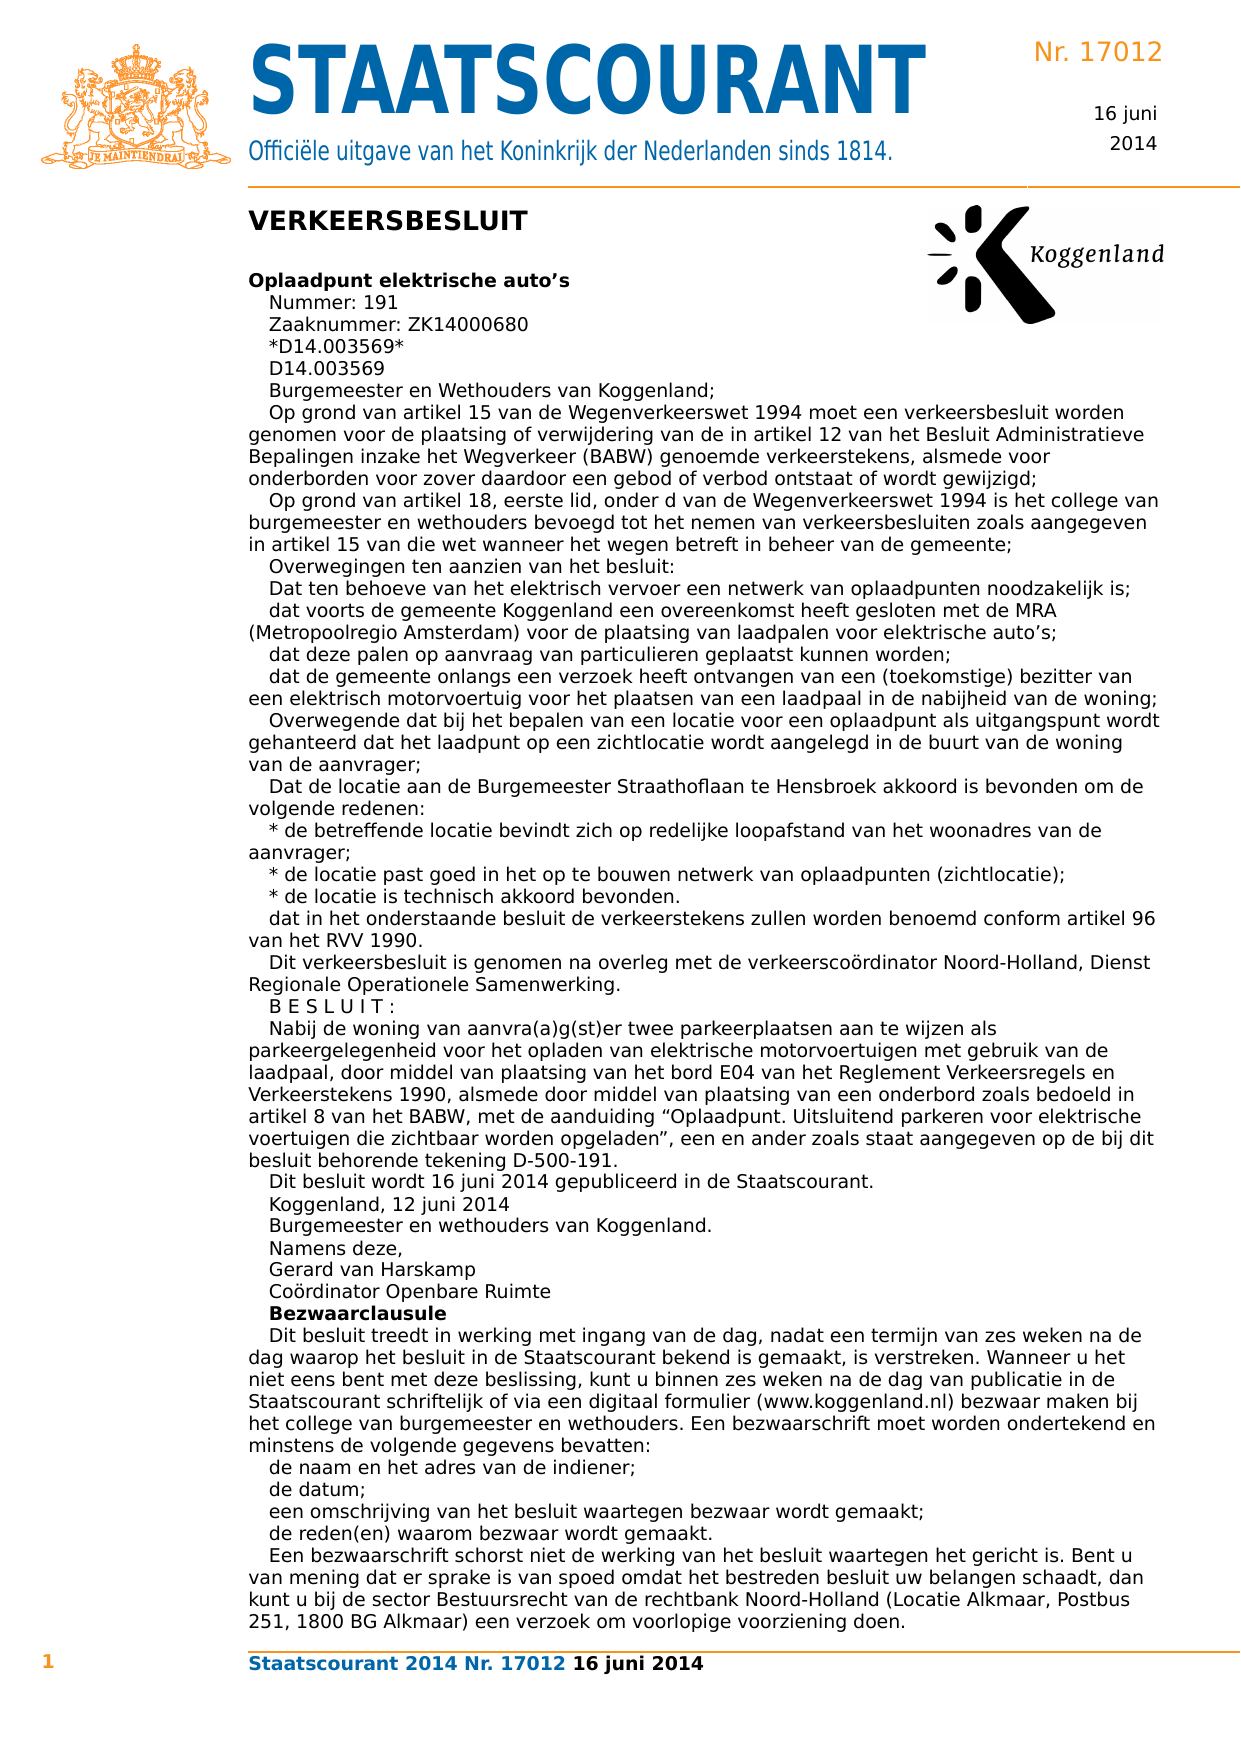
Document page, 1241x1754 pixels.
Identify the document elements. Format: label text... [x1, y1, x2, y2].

text *D14.003569* [248, 336, 1163, 358]
picture [927, 205, 1164, 324]
text * de locatie past goed in het op te bouwen netwerk van oplaadpunten (zichtlocatie); [248, 864, 1163, 886]
text Overwegingen ten aanzien van het besluit: [248, 556, 1163, 578]
text Burgemeester en Wethouders van Koggenland; [248, 380, 1163, 402]
text B E S L U I T : [248, 996, 1163, 1018]
text Dat ten behoeve van het elektrisch vervoer een netwerk van oplaadpunten noodzakelijk is; [248, 578, 1163, 600]
text een omschrijving van het besluit waartegen bezwaar wordt gemaakt; [248, 1501, 1163, 1523]
text dat deze palen op aanvraag van particulieren geplaatst kunnen worden; [248, 644, 1163, 666]
text Dit besluit wordt 16 juni 2014 gepubliceerd in de Staatscourant. [248, 1171, 1163, 1193]
text Burgemeester en wethouders van Koggenland. [248, 1215, 1163, 1237]
text Gerard van Harskamp [248, 1259, 1163, 1281]
subtitle VERKEERSBESLUIT [248, 206, 927, 237]
text Zaaknummer: ZK14000680 [248, 314, 1163, 336]
text de reden(en) waarom bezwaar wordt gemaakt. [248, 1523, 1163, 1545]
text Namens deze, [248, 1237, 1163, 1259]
text Een bezwaarschrift schorst niet de werking van het besluit waartegen het gericht is. Bent u van mening dat er sprake is van spoed omdat het bestreden besluit uw belangen schaadt, dan kunt u bij de sector Bestuursrecht van de rechtbank Noord-Holland (Locatie Alkmaar, Postbus 251, 1800 BG Alkmaar) een verzoek om voorlopige voorziening doen. [248, 1545, 1163, 1633]
text Koggenland, 12 juni 2014 [248, 1193, 1163, 1215]
text Op grond van artikel 15 van de Wegenverkeerswet 1994 moet een verkeersbesluit worden genomen voor de plaatsing of verwijdering van de in artikel 12 van het Besluit Administratieve Bepalingen inzake het Wegverkeer (BABW) genoemde verkeerstekens, alsmede voor onderborden voor zover daardoor een gebod of verbod ontstaat of wordt gewijzigd; [248, 402, 1163, 490]
text D14.003569 [248, 358, 1163, 380]
text * de betreffende locatie bevindt zich op redelijke loopafstand van het woonadres van de aanvrager; [248, 820, 1163, 864]
text Oplaadpunt elektrische auto’s [248, 270, 927, 292]
text Dat de locatie aan de Burgemeester Straathoflaan te Hensbroek akkoord is bevonden om de volgende redenen: [248, 776, 1163, 820]
text de datum; [248, 1479, 1163, 1501]
text de naam en het adres van de indiener; [248, 1457, 1163, 1479]
text Nummer: 191 [248, 292, 927, 314]
text Bezwaarclausule [248, 1303, 1163, 1325]
text * de locatie is technisch akkoord bevonden. [248, 886, 1163, 908]
picture [41, 44, 231, 169]
text Coördinator Openbare Ruimte [248, 1281, 1163, 1303]
text dat in het onderstaande besluit de verkeerstekens zullen worden benoemd conform artikel 96 van het RVV 1990. [248, 908, 1163, 952]
text Dit verkeersbesluit is genomen na overleg met de verkeerscoördinator Noord-Holland, Dienst Regionale Operationele Samenwerking. [248, 952, 1163, 996]
text dat de gemeente onlangs een verzoek heeft ontvangen van een (toekomstige) bezitter van een elektrisch motorvoertuig voor het plaatsen van een laadpaal in de nabijheid van de woning; [248, 666, 1163, 710]
text Dit besluit treedt in werking met ingang van de dag, nadat een termijn van zes weken na de dag waarop het besluit in de Staatscourant bekend is gemaakt, is verstreken. Wanneer u het niet eens bent met deze beslissing, kunt u binnen zes weken na de dag van publicatie in de Staatscourant schriftelijk of via een digitaal formulier (www.koggenland.nl) bezwaar maken bij het college van burgemeester en wethouders. Een bezwaarschrift moet worden ondertekend en minstens de volgende gegevens bevatten: [248, 1325, 1163, 1457]
text dat voorts de gemeente Koggenland een overeenkomst heeft gesloten met de MRA (Metropoolregio Amsterdam) voor de plaatsing van laadpalen voor elektrische auto’s; [248, 600, 1163, 644]
text Nabij de woning van aanvra(a)g(st)er twee parkeerplaatsen aan te wijzen als parkeergelegenheid voor het opladen van elektrische motorvoertuigen met gebruik van de laadpaal, door middel van plaatsing van het bord E04 van het Reglement Verkeersregels en Verkeerstekens 1990, alsmede door middel van plaatsing van een onderbord zoals bedoeld in artikel 8 van het BABW, met de aanduiding “Oplaadpunt. Uitsluitend parkeren voor elektrische voertuigen die zichtbaar worden opgeladen”, een en ander zoals staat aangegeven op de bij dit besluit behorende tekening D-500-191. [248, 1018, 1163, 1171]
text Overwegende dat bij het bepalen van een locatie voor een oplaadpunt als uitgangspunt wordt gehanteerd dat het laadpunt op een zichtlocatie wordt aangelegd in de buurt van de woning van de aanvrager; [248, 710, 1163, 776]
text Op grond van artikel 18, eerste lid, onder d van de Wegenverkeerswet 1994 is het college van burgemeester en wethouders bevoegd tot het nemen van verkeersbesluiten zoals aangegeven in artikel 15 van die wet wanneer het wegen betreft in beheer van de gemeente; [248, 490, 1163, 556]
